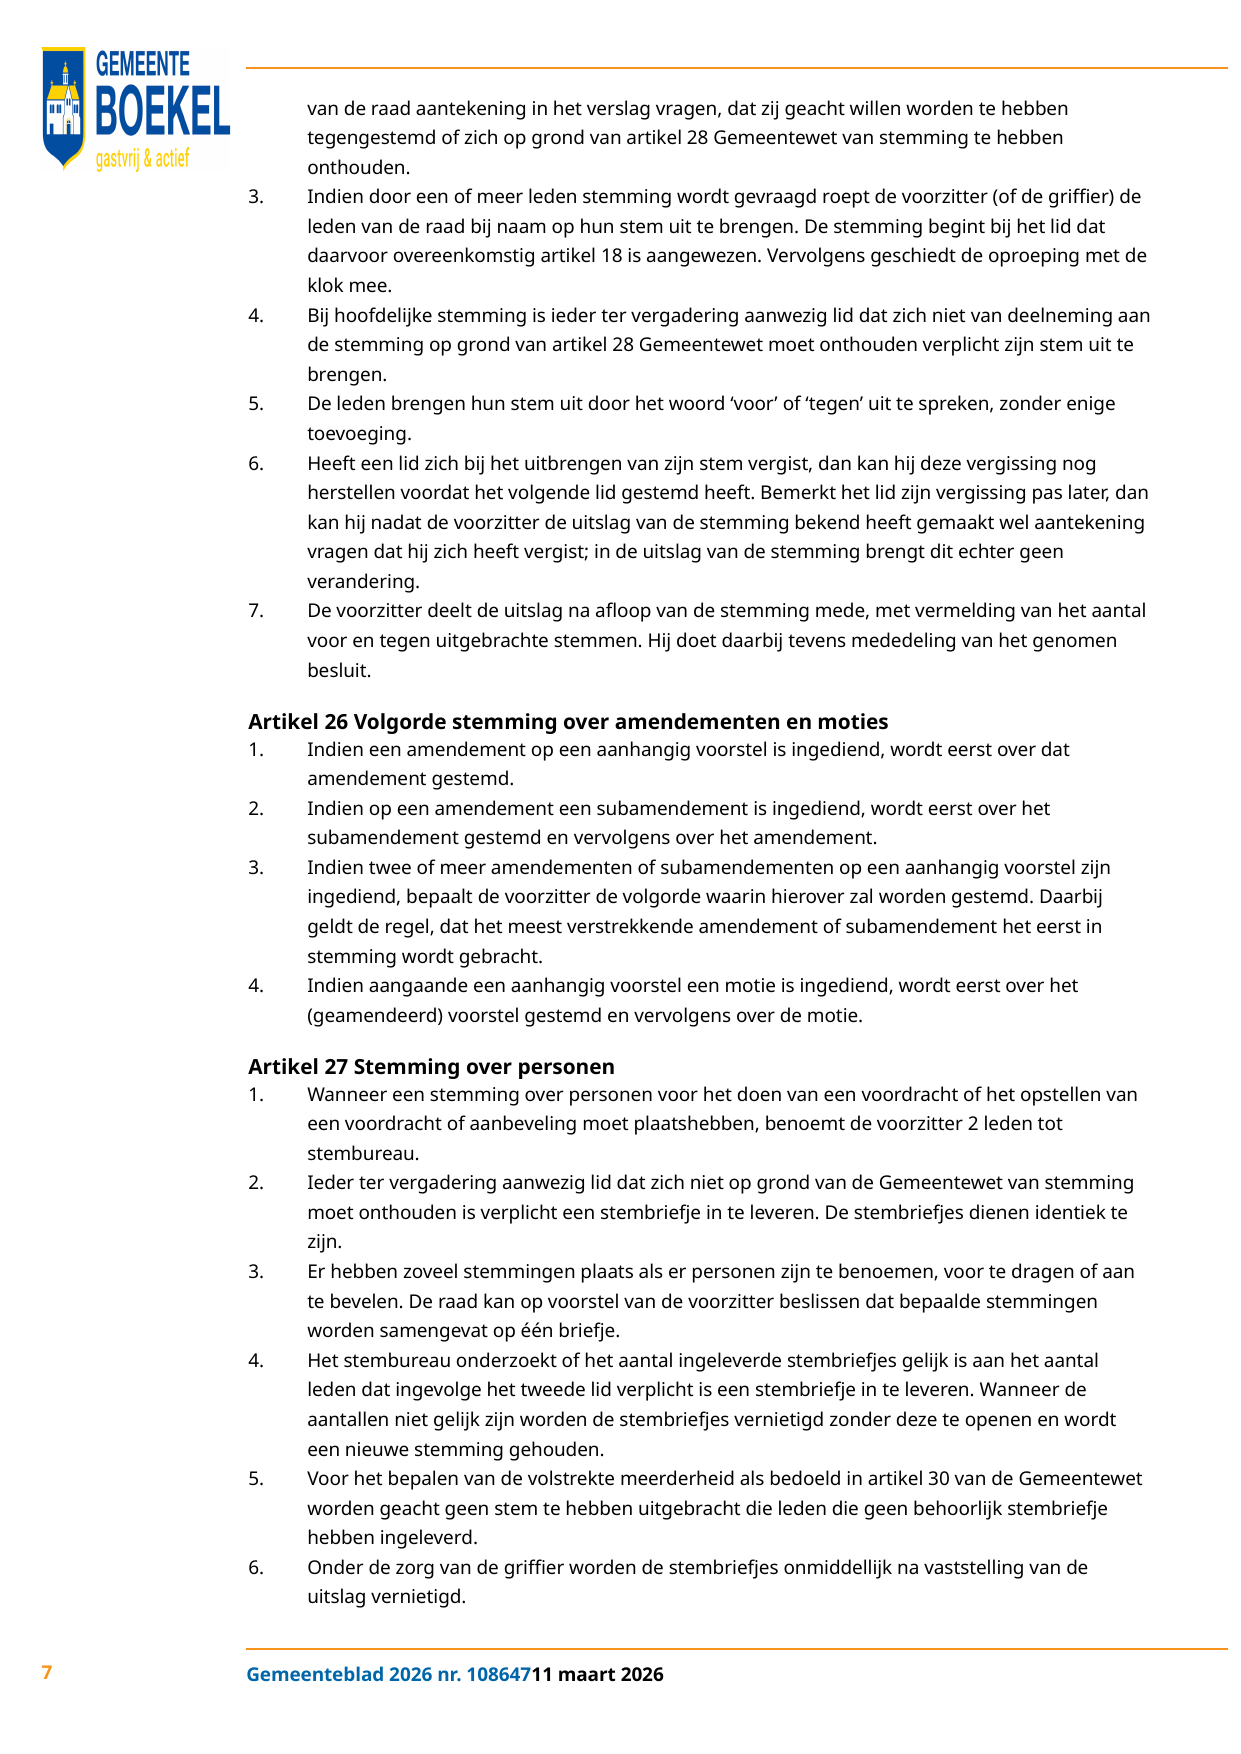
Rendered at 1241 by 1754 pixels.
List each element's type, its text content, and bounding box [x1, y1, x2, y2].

list Het stembureau onderzoekt of het aantal ingeleverde stembriefjes gelijk is aan het aantal leden dat ingevolge het tweede lid verplicht is een stembriefje in te leveren. Wanneer de aantallen niet gelijk zijn worden de stembriefjes vernietigd zonder deze te openen en wordt een nieuwe stemming gehouden. [248, 1347, 1152, 1462]
list Indien door een of meer leden stemming wordt gevraagd roept de voorzitter (of de griffier) de leden van de raad bij naam op hun stem uit te brengen. De stemming begint bij het lid dat daarvoor overeenkomstig artikel 18 is aangewezen. Vervolgens geschiedt de oproeping met de klok mee. [248, 183, 1152, 298]
picture [41, 47, 231, 172]
list van de raad aantekening in het verslag vragen, dat zij geacht willen worden te hebben tegengestemd of zich op grond van artikel 28 Gemeentewet van stemming te hebben onthouden. [248, 95, 1152, 180]
text Artikel 27 Stemming over personen [248, 1052, 1152, 1081]
list Ieder ter vergadering aanwezig lid dat zich niet op grond van de Gemeentewet van stemming moet onthouden is verplicht een stembriefje in te leveren. De stembriefjes dienen identiek te zijn. [248, 1169, 1152, 1254]
list Indien een amendement op een aanhangig voorstel is ingediend, wordt eerst over dat amendement gestemd. [248, 736, 1152, 791]
list Onder de zorg van de griffier worden de stembriefjes onmiddellijk na vaststelling van de uitslag vernietigd. [248, 1554, 1152, 1609]
list De voorzitter deelt de uitslag na afloop van de stemming mede, met vermelding van het aantal voor en tegen uitgebrachte stemmen. Hij doet daarbij tevens mededeling van het genomen besluit. [248, 598, 1152, 683]
list De leden brengen hun stem uit door het woord ‘voor’ of ‘tegen’ uit te spreken, zonder enige toevoeging. [248, 391, 1152, 446]
list Er hebben zoveel stemmingen plaats als er personen zijn te benoemen, voor te dragen of aan te bevelen. De raad kan op voorstel van de voorzitter beslissen dat bepaalde stemmingen worden samengevat op één briefje. [248, 1258, 1152, 1343]
list Voor het bepalen van de volstrekte meerderheid als bedoeld in artikel 30 van de Gemeentewet worden geacht geen stem te hebben uitgebracht die leden die geen behoorlijk stembriefje hebben ingeleverd. [248, 1465, 1152, 1550]
list Indien aangaande een aanhangig voorstel een motie is ingediend, wordt eerst over het (geamendeerd) voorstel gestemd en vervolgens over de motie. [248, 972, 1152, 1028]
list Wanneer een stemming over personen voor het doen van een voordracht of het opstellen van een voordracht of aanbeveling moet plaatshebben, benoemt de voorzitter 2 leden tot stembureau. [248, 1081, 1152, 1166]
list Indien twee of meer amendementen of subamendementen op een aanhangig voorstel zijn ingediend, bepaalt de voorzitter de volgorde waarin hierover zal worden gestemd. Daarbij geldt de regel, dat het meest verstrekkende amendement of subamendement het eerst in stemming wordt gebracht. [248, 854, 1152, 968]
list Indien op een amendement een subamendement is ingediend, wordt eerst over het subamendement gestemd en vervolgens over het amendement. [248, 795, 1152, 850]
list Bij hoofdelijke stemming is ieder ter vergadering aanwezig lid dat zich niet van deelneming aan de stemming op grond van artikel 28 Gemeentewet moet onthouden verplicht zijn stem uit te brengen. [248, 302, 1152, 387]
text Artikel 26 Volgorde stemming over amendementen en moties [248, 707, 1152, 736]
list Heeft een lid zich bij het uitbrengen van zijn stem vergist, dan kan hij deze vergissing nog herstellen voordat het volgende lid gestemd heeft. Bemerkt het lid zijn vergissing pas later, dan kan hij nadat de voorzitter de uitslag van de stemming bekend heeft gemaakt wel aantekening vragen dat hij zich heeft vergist; in de uitslag van de stemming brengt dit echter geen verandering. [248, 450, 1152, 594]
